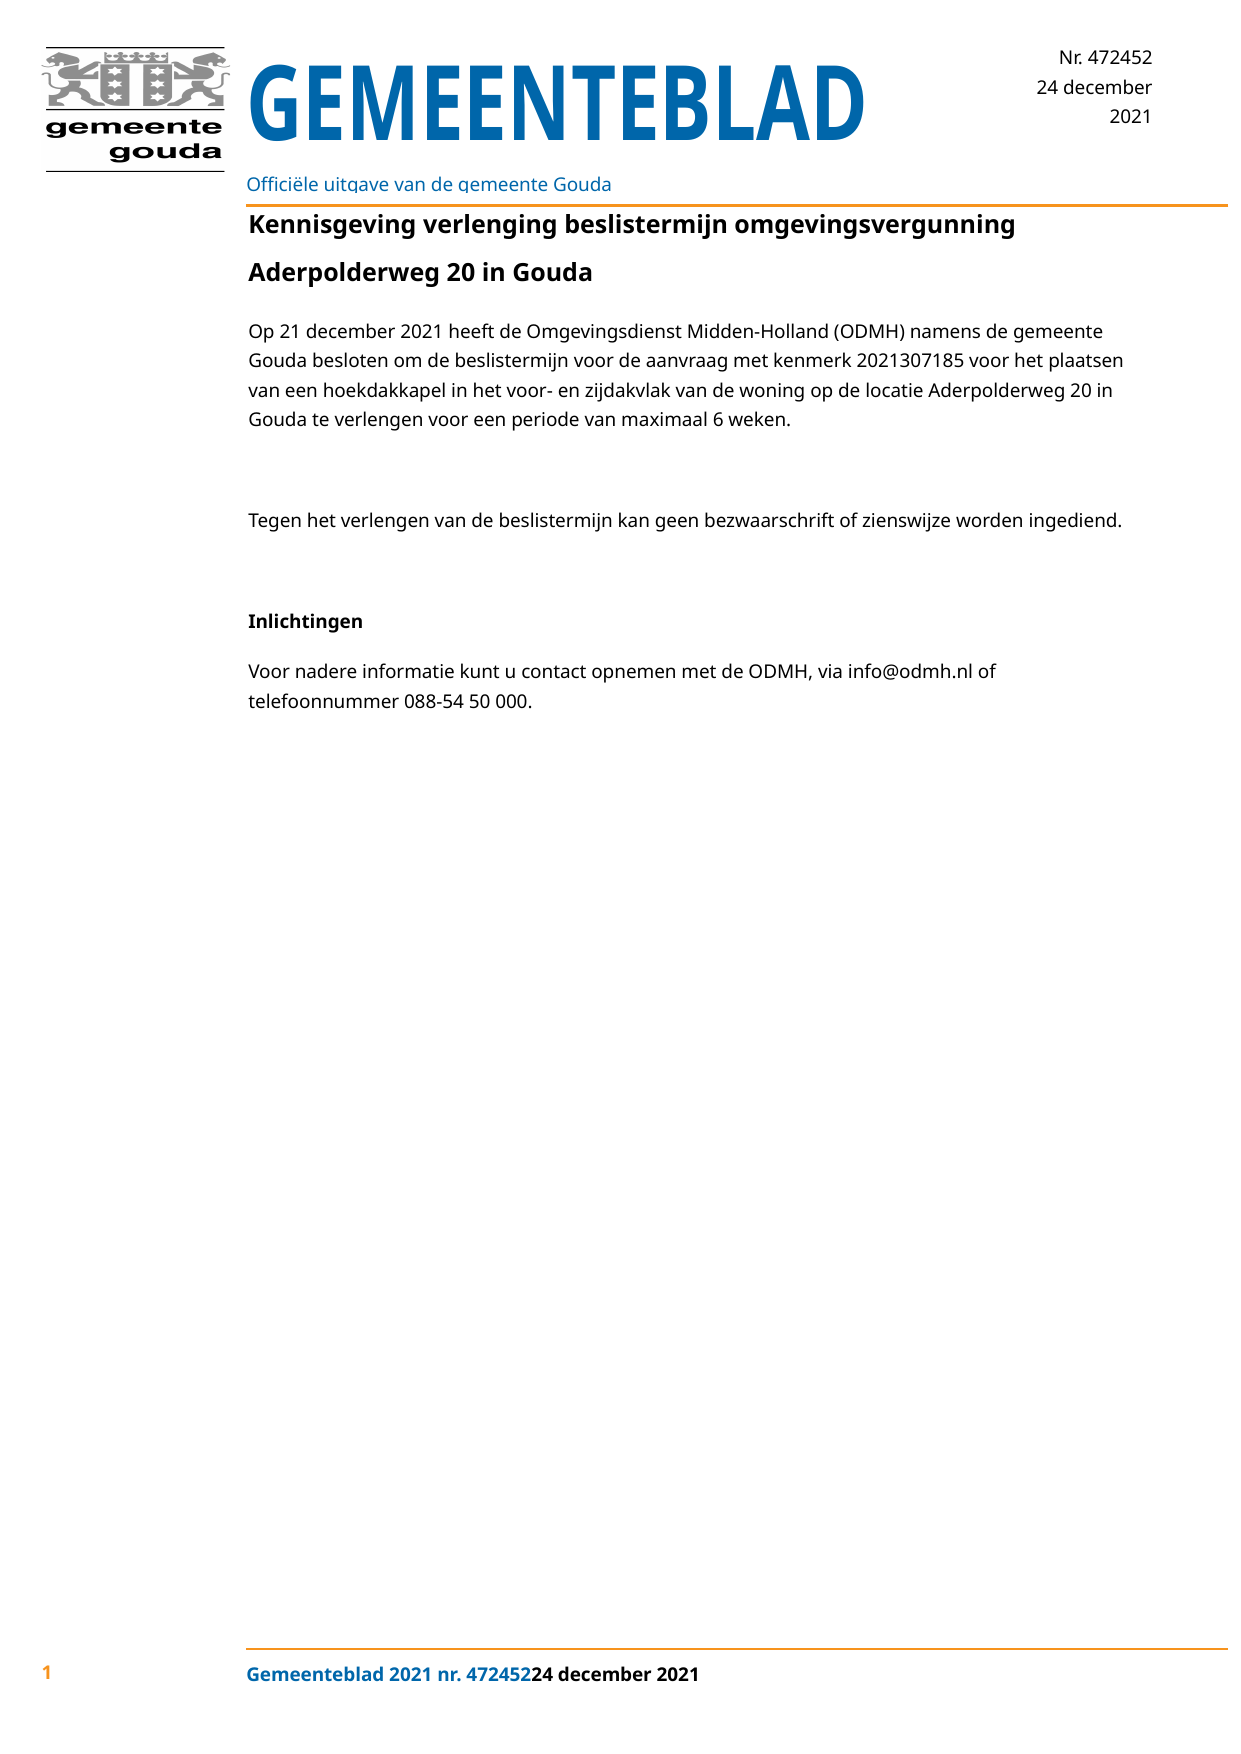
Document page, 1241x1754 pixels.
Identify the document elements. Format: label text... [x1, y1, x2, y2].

text Tegen het verlengen van de beslistermijn kan geen bezwaarschrift of zienswijze worden ingediend. [248, 507, 1152, 533]
text Inlichtingen [248, 608, 1152, 634]
text Kennisgeving verlenging beslistermijn omgevingsvergunning Aderpolderweg 20 in Gouda [248, 207, 1152, 288]
text Op 21 december 2021 heeft de Omgevingsdienst Midden-Holland (ODMH) namens de gemeente Gouda besloten om de beslistermijn voor de aanvraag met kenmerk 2021307185 voor het plaatsen van een hoekdakkapel in het voor- en zijdakvlak van de woning op de locatie Aderpolderweg 20 in Gouda te verlengen voor een periode van maximaal 6 weken. [248, 318, 1152, 432]
picture [41, 47, 231, 172]
text Voor nadere informatie kunt u contact opnemen met de ODMH, via info@odmh.nl of telefoonnummer 088-54 50 000. [248, 659, 1152, 714]
